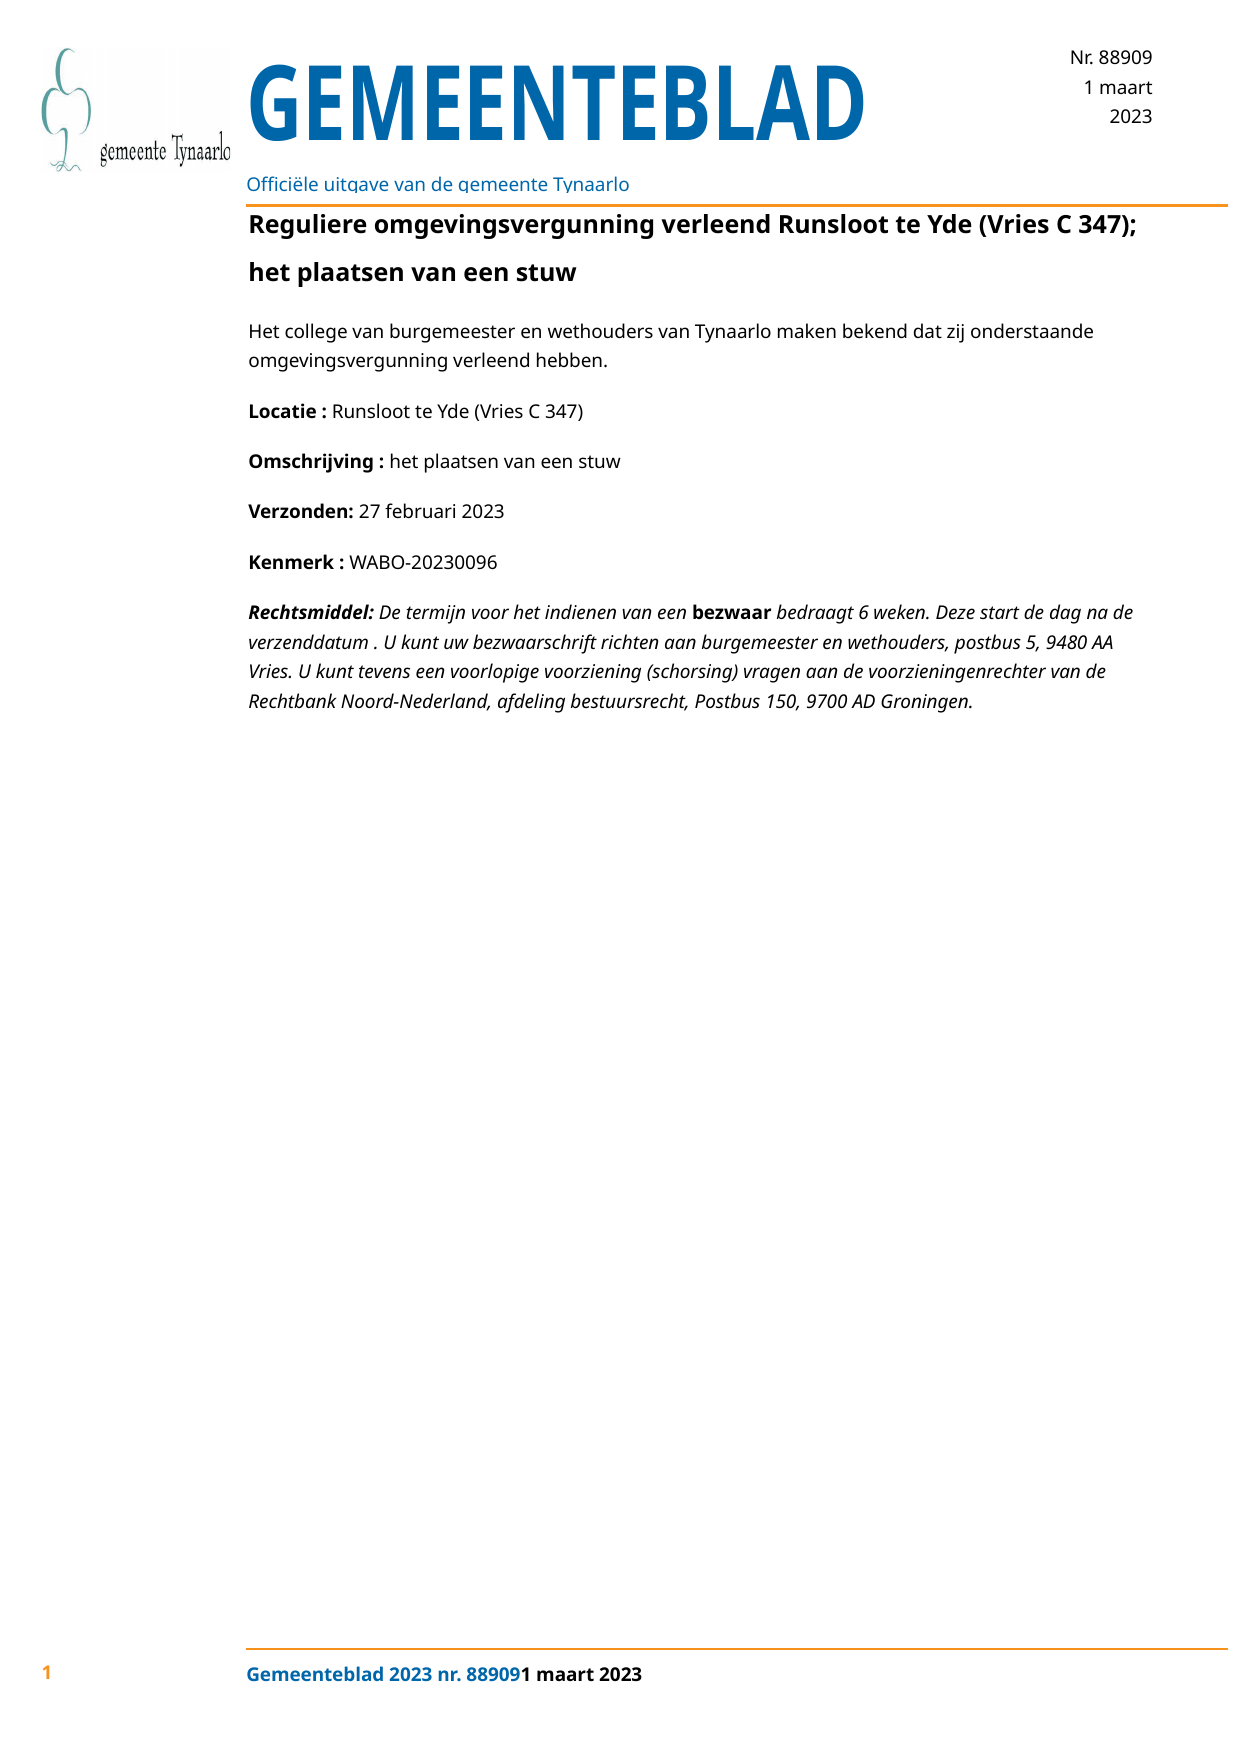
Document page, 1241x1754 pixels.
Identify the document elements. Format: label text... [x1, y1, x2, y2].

text Reguliere omgevingsvergunning verleend Runsloot te Yde (Vries C 347); het plaatsen van een stuw [248, 207, 1152, 288]
text Omschrijving : het plaatsen van een stuw [248, 448, 1152, 474]
text Kenmerk : WABO-20230096 [248, 549, 1152, 575]
text Rechtsmiddel: De termijn voor het indienen van een bezwaar bedraagt 6 weken. Deze start de dag na de verzenddatum . U kunt uw bezwaarschrift richten aan burgemeester en wethouders, postbus 5, 9480 AA Vries. U kunt tevens een voorlopige voorziening (schorsing) vragen aan de voorzieningenrechter van de Rechtbank Noord-Nederland, afdeling bestuursrecht, Postbus 150, 9700 AD Groningen. [248, 599, 1152, 714]
text Locatie : Runsloot te Yde (Vries C 347) [248, 398, 1152, 424]
text Het college van burgemeester en wethouders van Tynaarlo maken bekend dat zij onderstaande omgevingsvergunning verleend hebben. [248, 318, 1152, 373]
picture [41, 47, 231, 172]
text Verzonden: 27 februari 2023 [248, 499, 1152, 524]
